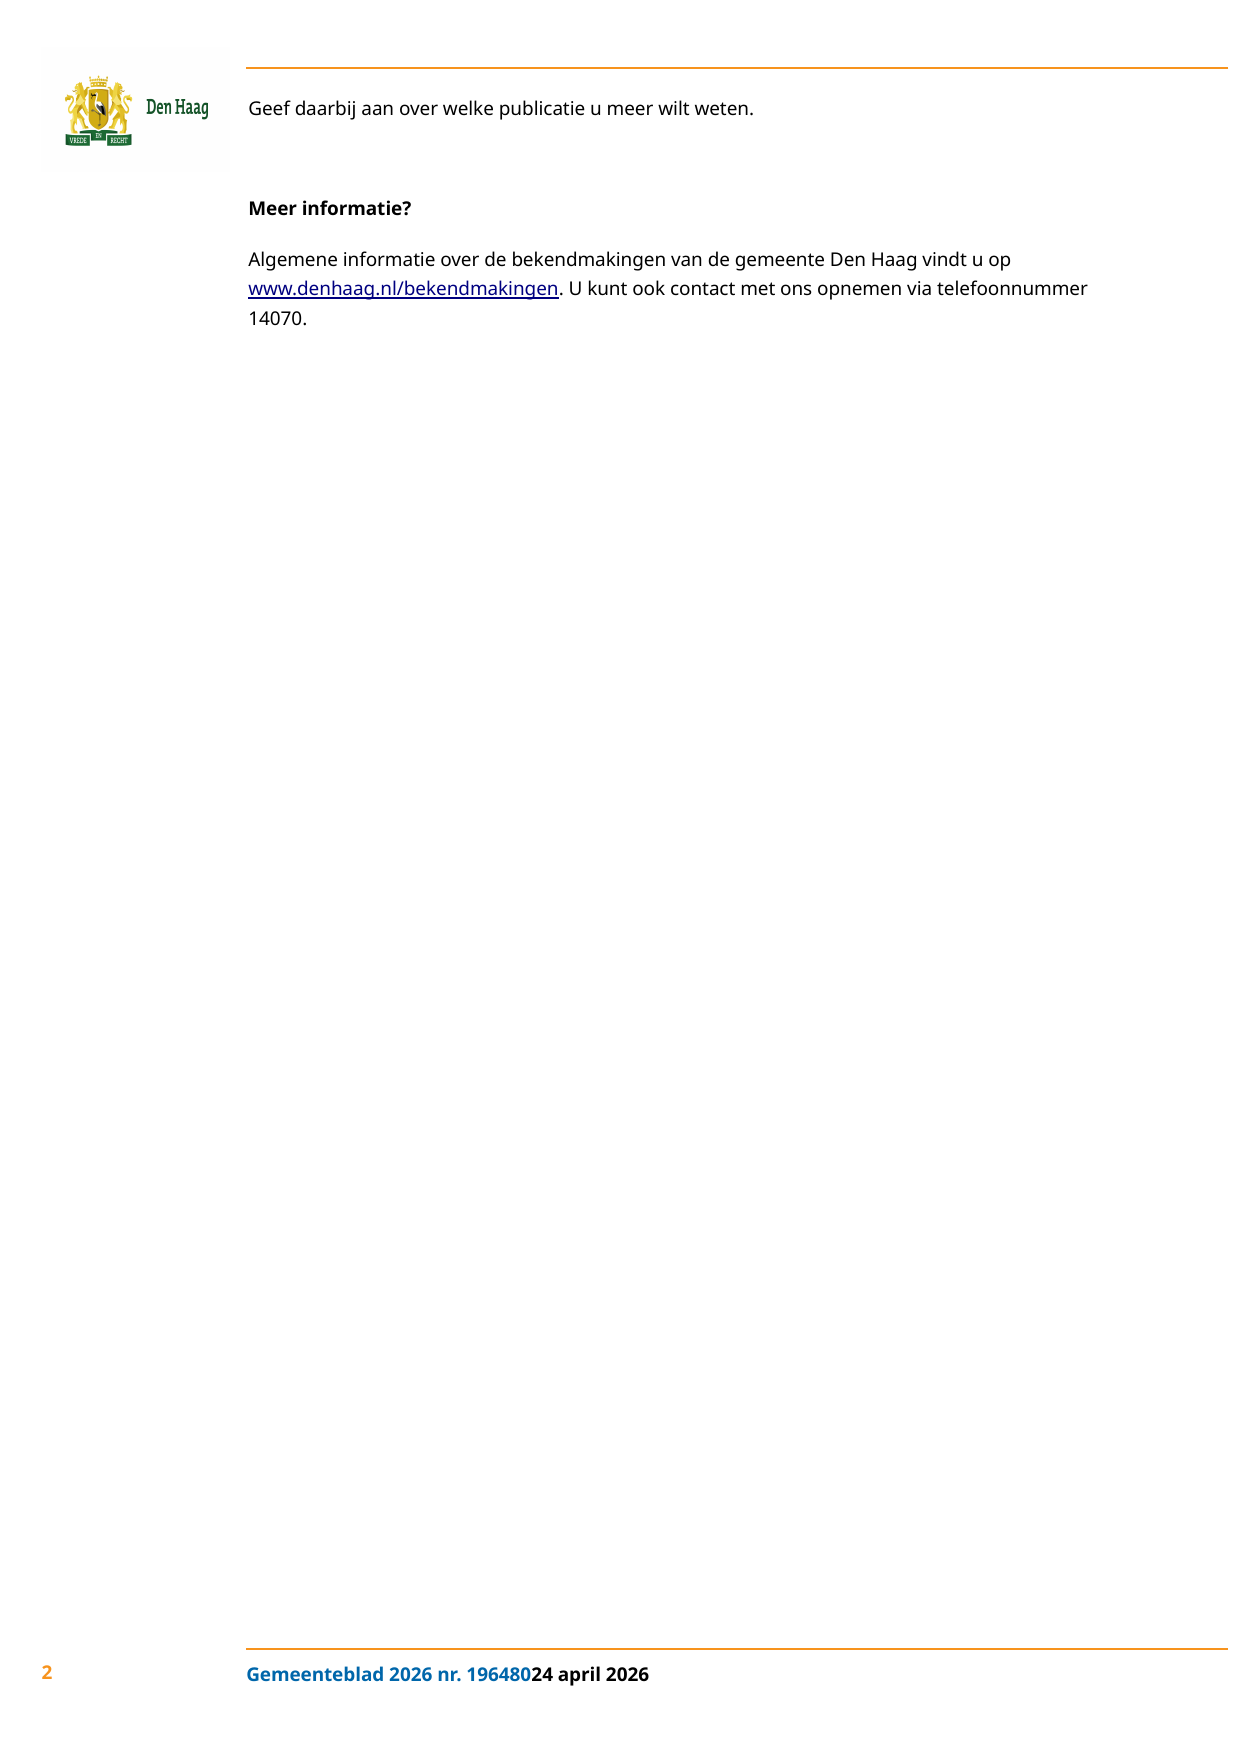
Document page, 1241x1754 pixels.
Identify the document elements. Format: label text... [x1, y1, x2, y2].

picture [41, 47, 231, 172]
text Algemene informatie over de bekendmakingen van de gemeente Den Haag vindt u op www.denhaag.nl/bekendmakingen. U kunt ook contact met ons opnemen via telefoonnummer 14070. [248, 246, 1152, 331]
text Meer informatie? [248, 196, 1152, 221]
text Geef daarbij aan over welke publicatie u meer wilt weten. [248, 95, 1152, 121]
